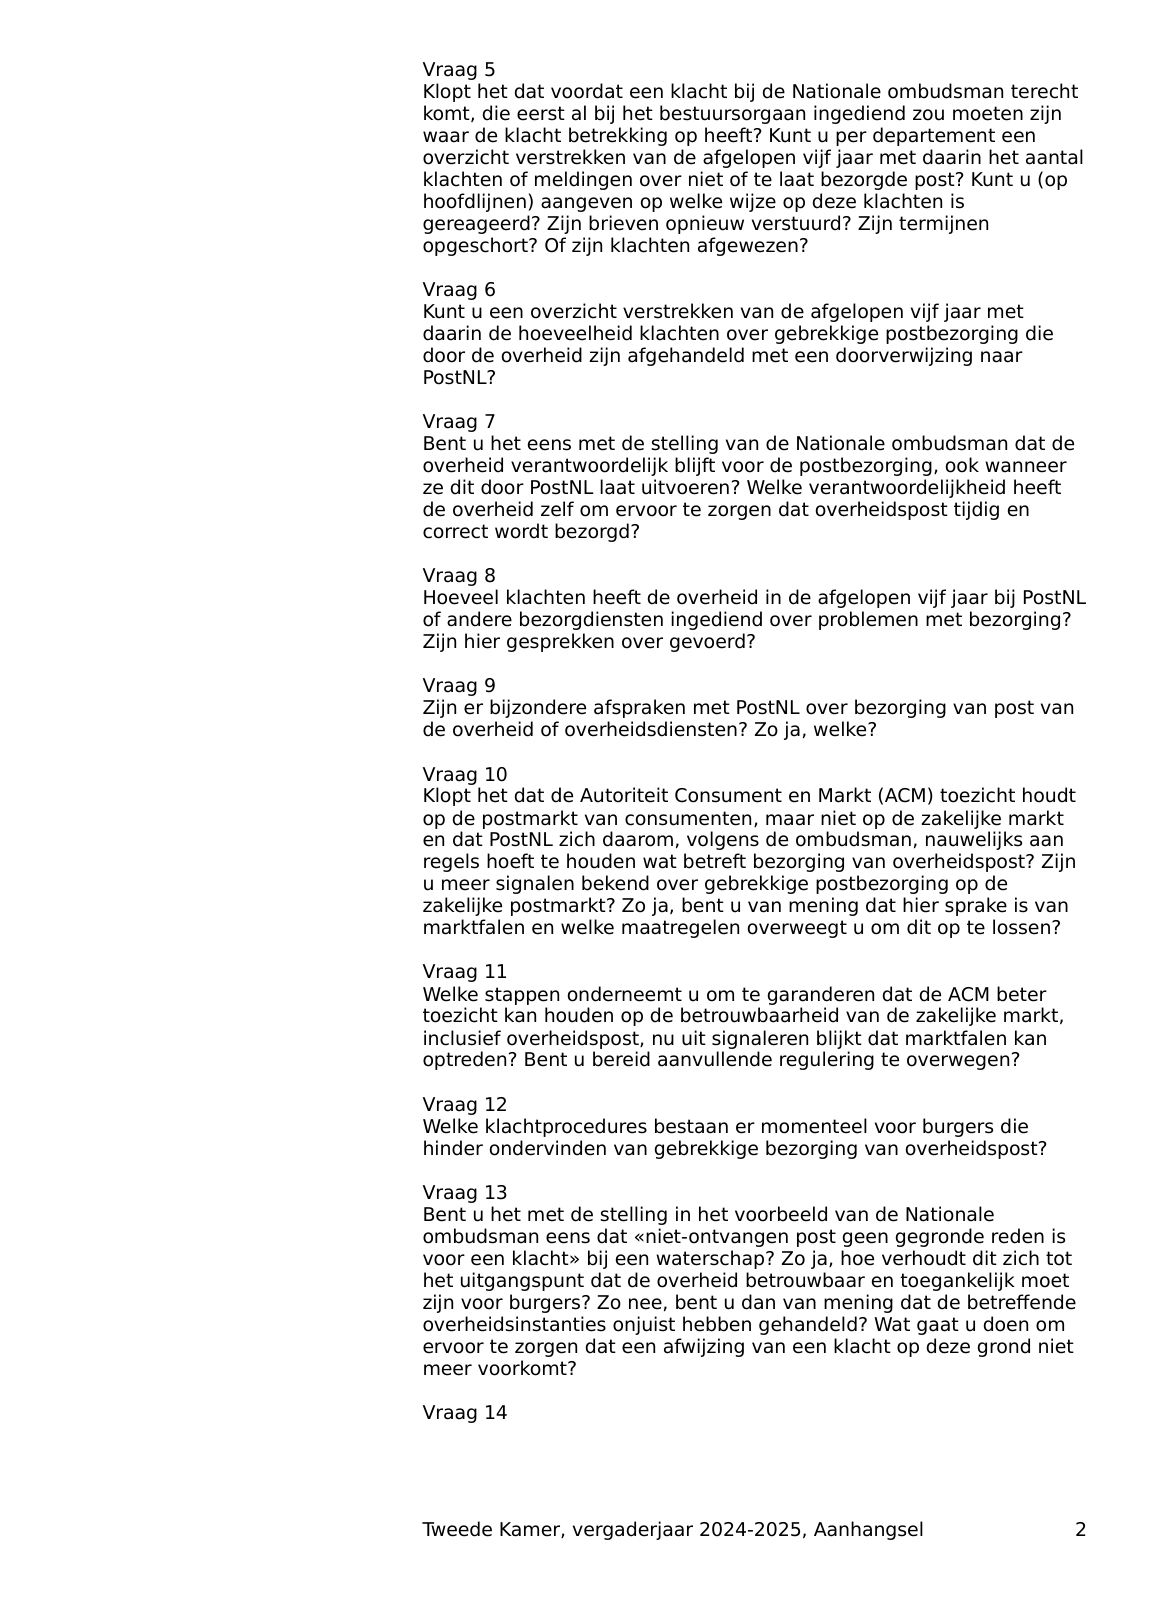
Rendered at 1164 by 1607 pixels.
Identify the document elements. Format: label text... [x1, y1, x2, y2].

text Welke klachtprocedures bestaan er momenteel voor burgers die hinder ondervinden van gebrekkige bezorging van overheidspost? [422, 1116, 1087, 1159]
text Klopt het dat de Autoriteit Consument en Markt (ACM) toezicht houdt op de postmarkt van consumenten, maar niet op de zakelijke markt en dat PostNL zich daarom, volgens de ombudsman, nauwelijks aan regels hoeft te houden wat betreft bezorging van overheidspost? Zijn u meer signalen bekend over gebrekkige postbezorging op de zakelijke postmarkt? Zo ja, bent u van mening dat hier sprake is van marktfalen en welke maatregelen overweegt u om dit op te lossen? [422, 785, 1087, 939]
text Vraag 7 [422, 411, 1087, 433]
text Zijn er bijzondere afspraken met PostNL over bezorging van post van de overheid of overheidsdiensten? Zo ja, welke? [422, 697, 1087, 741]
text Vraag 6 [422, 279, 1087, 301]
text Vraag 5 [422, 59, 1087, 81]
text Klopt het dat voordat een klacht bij de Nationale ombudsman terecht komt, die eerst al bij het bestuursorgaan ingediend zou moeten zijn waar de klacht betrekking op heeft? Kunt u per departement een overzicht verstrekken van de afgelopen vijf jaar met daarin het aantal klachten of meldingen over niet of te laat bezorgde post? Kunt u (op hoofdlijnen) aangeven op welke wijze op deze klachten is gereageerd? Zijn brieven opnieuw verstuurd? Zijn termijnen opgeschort? Of zijn klachten afgewezen? [422, 81, 1087, 257]
text Vraag 11 [422, 961, 1087, 983]
text Hoeveel klachten heeft de overheid in de afgelopen vijf jaar bij PostNL of andere bezorgdiensten ingediend over problemen met bezorging? Zijn hier gesprekken over gevoerd? [422, 587, 1087, 653]
text Vraag 8 [422, 565, 1087, 587]
text Vraag 12 [422, 1093, 1087, 1116]
text Bent u het eens met de stelling van de Nationale ombudsman dat de overheid verantwoordelijk blijft voor de postbezorging, ook wanneer ze dit door PostNL laat uitvoeren? Welke verantwoordelijkheid heeft de overheid zelf om ervoor te zorgen dat overheidspost tijdig en correct wordt bezorgd? [422, 433, 1087, 543]
text Kunt u een overzicht verstrekken van de afgelopen vijf jaar met daarin de hoeveelheid klachten over gebrekkige postbezorging die door de overheid zijn afgehandeld met een doorverwijzing naar PostNL? [422, 301, 1087, 389]
text Bent u het met de stelling in het voorbeeld van de Nationale ombudsman eens dat «niet-ontvangen post geen gegronde reden is voor een klacht» bij een waterschap? Zo ja, hoe verhoudt dit zich tot het uitgangspunt dat de overheid betrouwbaar en toegankelijk moet zijn voor burgers? Zo nee, bent u dan van mening dat de betreffende overheidsinstanties onjuist hebben gehandeld? Wat gaat u doen om ervoor te zorgen dat een afwijzing van een klacht op deze grond niet meer voorkomt? [422, 1204, 1087, 1379]
text Vraag 13 [422, 1182, 1087, 1204]
text Welke stappen onderneemt u om te garanderen dat de ACM beter toezicht kan houden op de betrouwbaarheid van de zakelijke markt, inclusief overheidspost, nu uit signaleren blijkt dat marktfalen kan optreden? Bent u bereid aanvullende regulering te overwegen? [422, 983, 1087, 1071]
text Vraag 9 [422, 675, 1087, 697]
text Vraag 14 [422, 1402, 1087, 1424]
text Vraag 10 [422, 763, 1087, 785]
